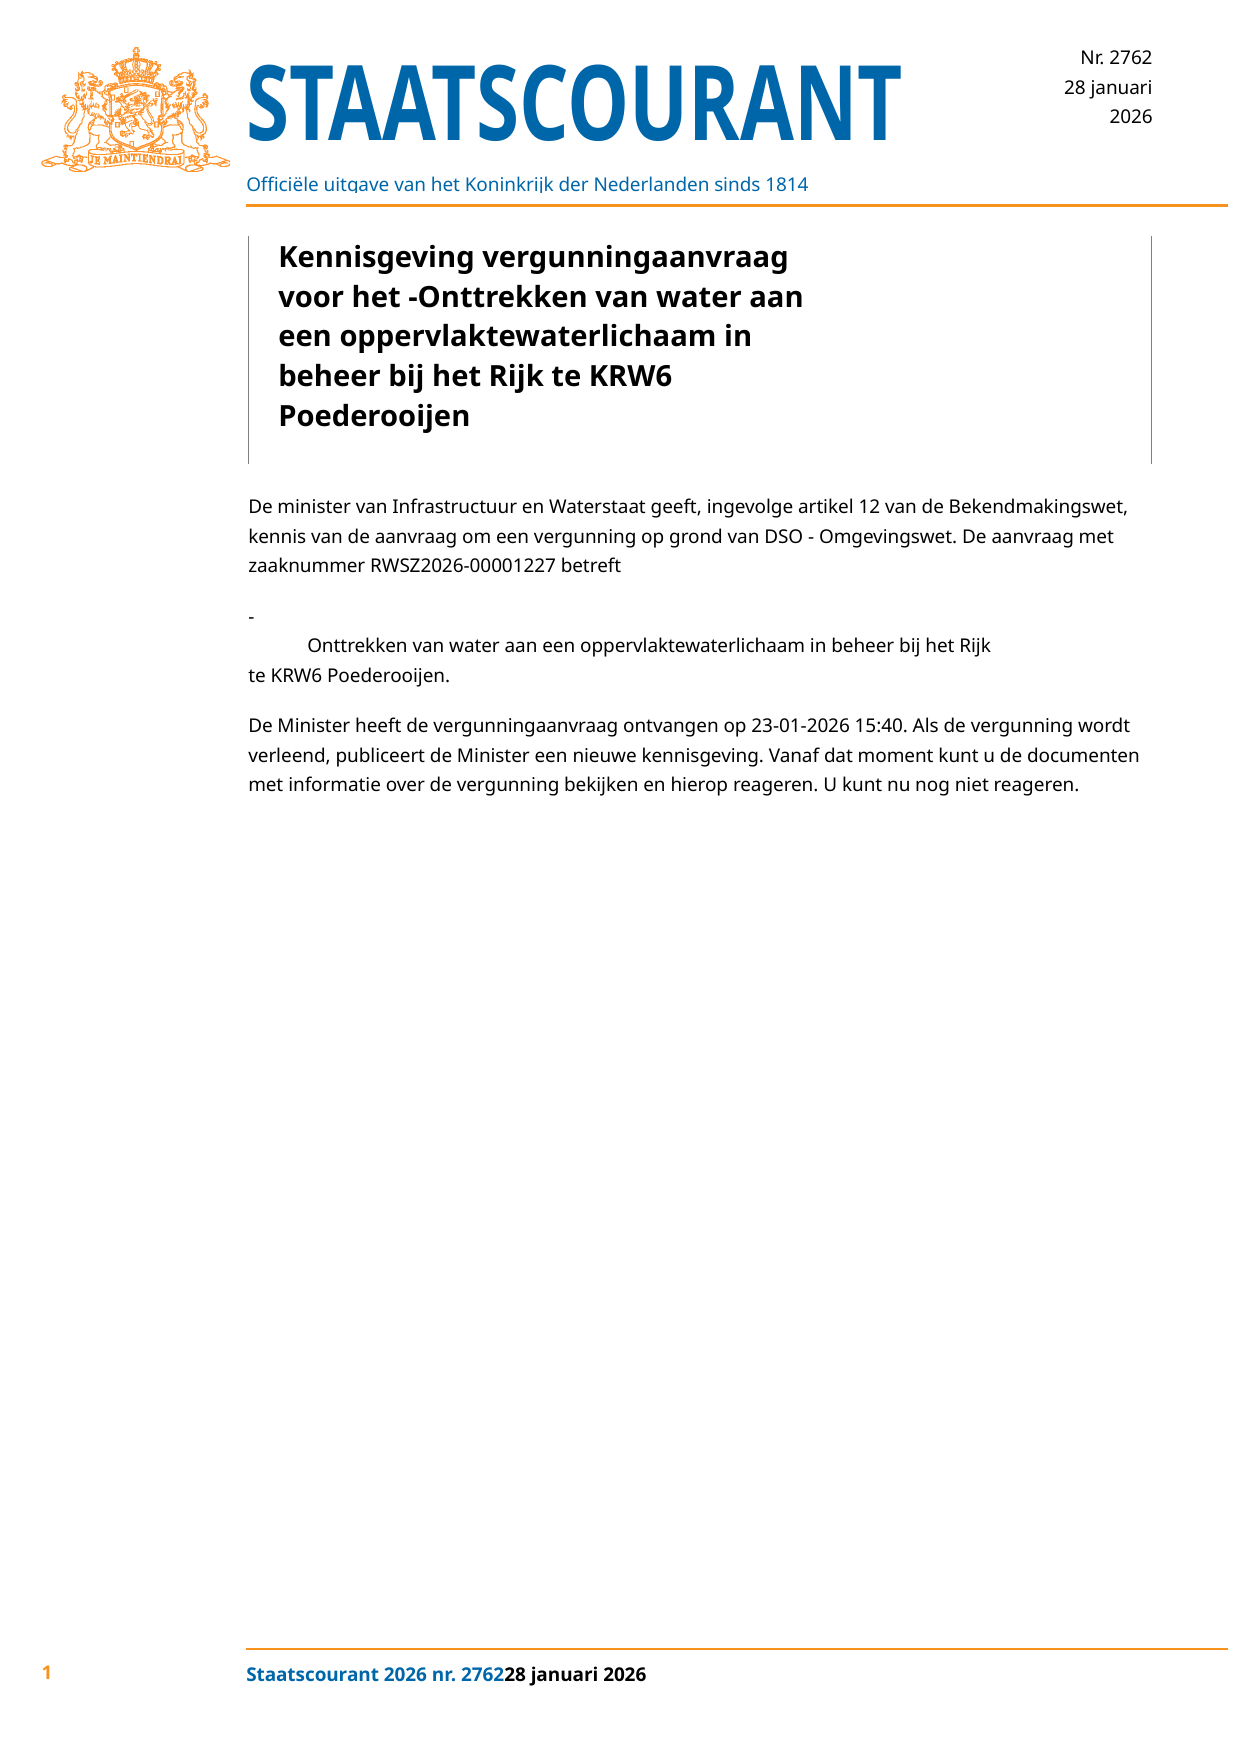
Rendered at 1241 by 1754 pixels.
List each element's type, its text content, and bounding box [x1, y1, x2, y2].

table_header [850, 236, 912, 413]
list Onttrekken van water aan een oppervlaktewaterlichaam in beheer bij het Rijk [248, 632, 1152, 658]
text De minister van Infrastructuur en Waterstaat geeft, ingevolge artikel 12 van de Bekendmakingswet, kennis van de aanvraag om een vergunning op grond van DSO - Omgevingswet. De aanvraag met zaaknummer RWSZ2026-00001227 betreft [248, 493, 1152, 578]
picture [41, 47, 231, 172]
picture [912, 236, 1090, 414]
table_header Kennisgeving vergunningaanvraag voor het -Onttrekken van water aan een oppervlaktewaterlichaam in beheer bij het Rijk te KRW6 Poederooijen [249, 236, 850, 464]
table_header [1090, 236, 1151, 413]
text te KRW6 Poederooijen. [248, 662, 1152, 688]
table_header [850, 414, 1151, 464]
text De Minister heeft de vergunningaanvraag ontvangen op 23-01-2026 15:40. Als de vergunning wordt verleend, publiceert de Minister een nieuwe kennisgeving. Vanaf dat moment kunt u de documenten met informatie over de vergunning bekijken en hierop reageren. U kunt nu nog niet reageren. [248, 712, 1152, 797]
